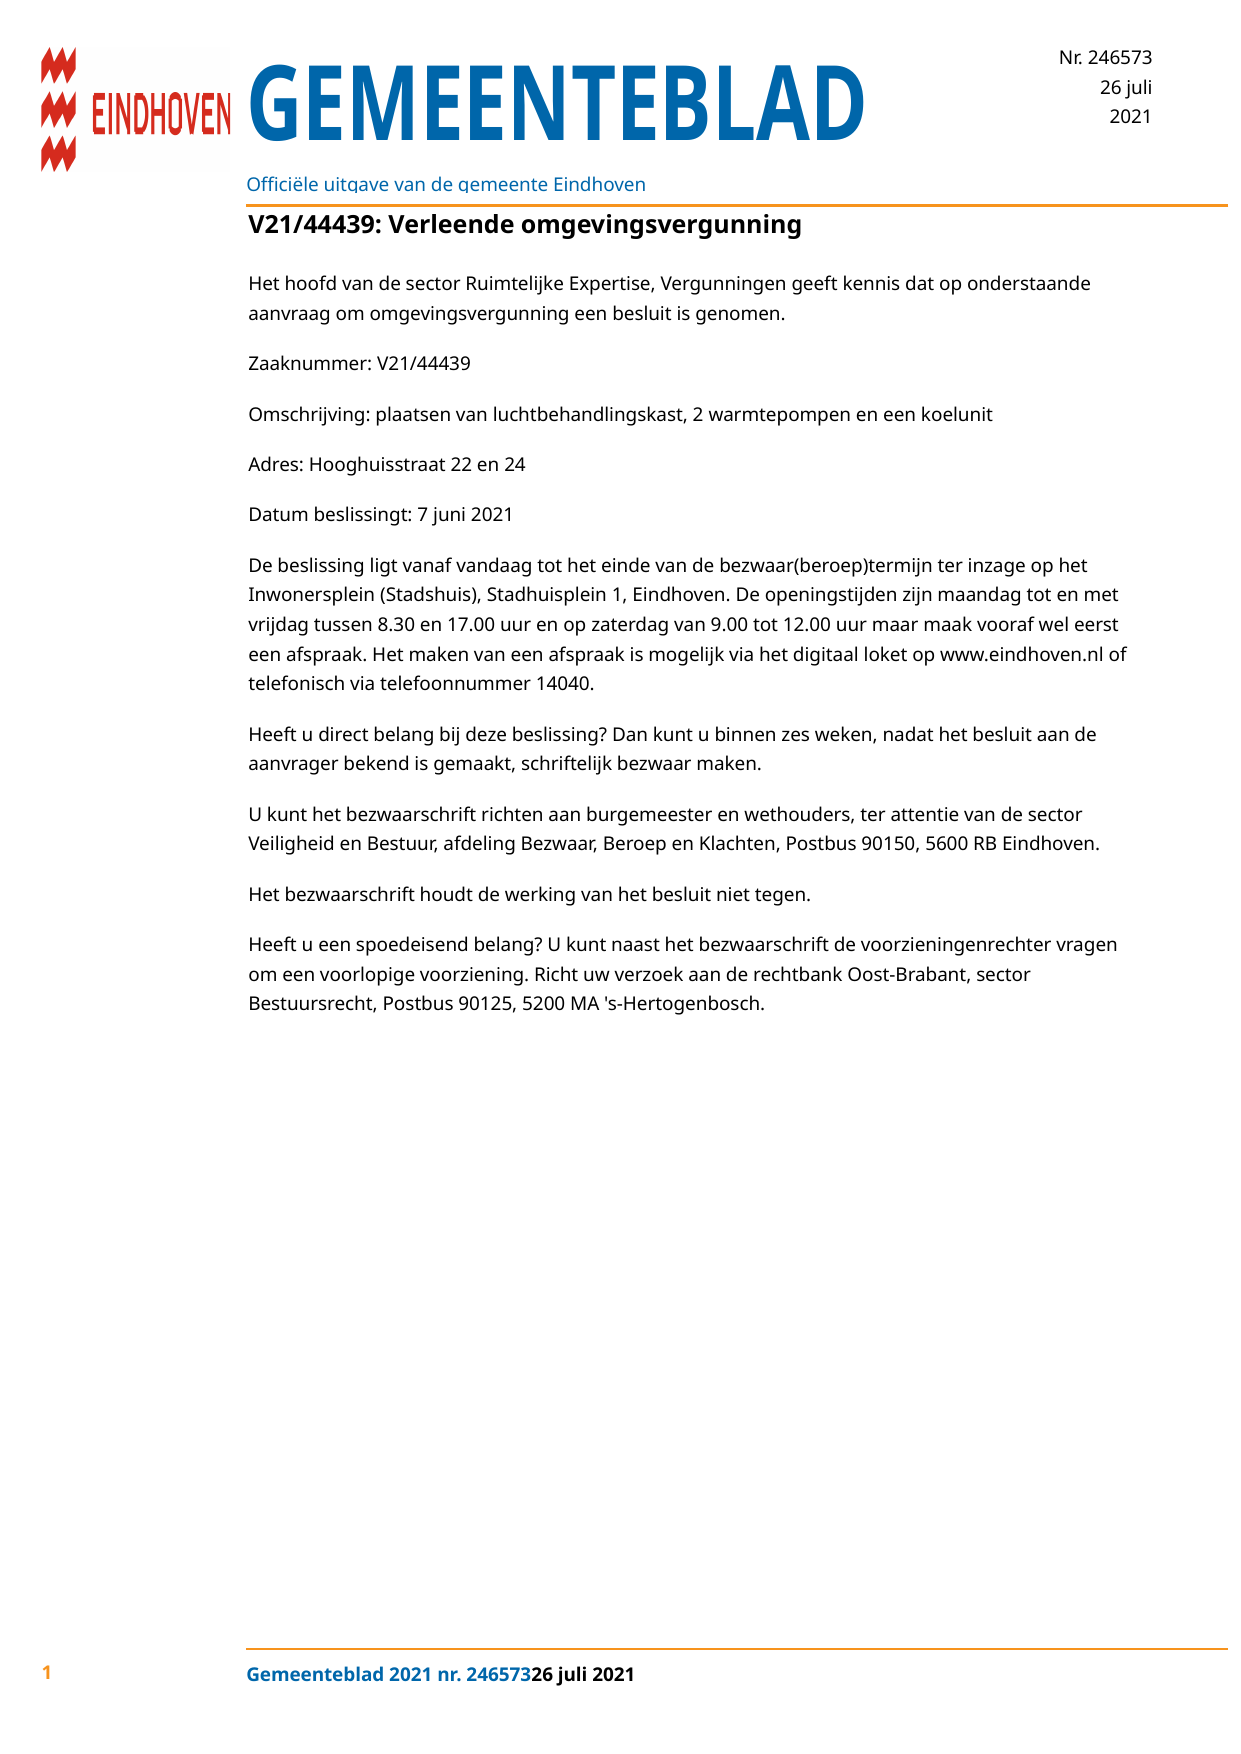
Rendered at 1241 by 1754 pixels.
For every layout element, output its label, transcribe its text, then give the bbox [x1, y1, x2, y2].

text Omschrijving: plaatsen van luchtbehandlingskast, 2 warmtepompen en een koelunit [248, 401, 1152, 426]
text Zaaknummer: V21/44439 [248, 350, 1152, 376]
text Datum beslissingt: 7 juni 2021 [248, 502, 1152, 527]
text V21/44439: Verleende omgevingsvergunning [248, 207, 1152, 241]
picture [41, 47, 231, 172]
text Het bezwaarschrift houdt de werking van het besluit niet tegen. [248, 881, 1152, 906]
text Heeft u direct belang bij deze beslissing? Dan kunt u binnen zes weken, nadat het besluit aan de aanvrager bekend is gemaakt, schriftelijk bezwaar maken. [248, 721, 1152, 776]
text Adres: Hooghuisstraat 22 en 24 [248, 451, 1152, 477]
text Het hoofd van de sector Ruimtelijke Expertise, Vergunningen geeft kennis dat op onderstaande aanvraag om omgevingsvergunning een besluit is genomen. [248, 270, 1152, 326]
text U kunt het bezwaarschrift richten aan burgemeester en wethouders, ter attentie van de sector Veiligheid en Bestuur, afdeling Bezwaar, Beroep en Klachten, Postbus 90150, 5600 RB Eindhoven. [248, 801, 1152, 856]
text De beslissing ligt vanaf vandaag tot het einde van de bezwaar(beroep)termijn ter inzage op het Inwonersplein (Stadshuis), Stadhuisplein 1, Eindhoven. De openingstijden zijn maandag tot en met vrijdag tussen 8.30 en 17.00 uur en op zaterdag van 9.00 tot 12.00 uur maar maak vooraf wel eerst een afspraak. Het maken van een afspraak is mogelijk via het digitaal loket op www.eindhoven.nl of telefonisch via telefoonnummer 14040. [248, 552, 1152, 696]
text Heeft u een spoedeisend belang? U kunt naast het bezwaarschrift de voorzieningenrechter vragen om een voorlopige voorziening. Richt uw verzoek aan de rechtbank Oost-Brabant, sector Bestuursrecht, Postbus 90125, 5200 MA 's-Hertogenbosch. [248, 931, 1152, 1016]
